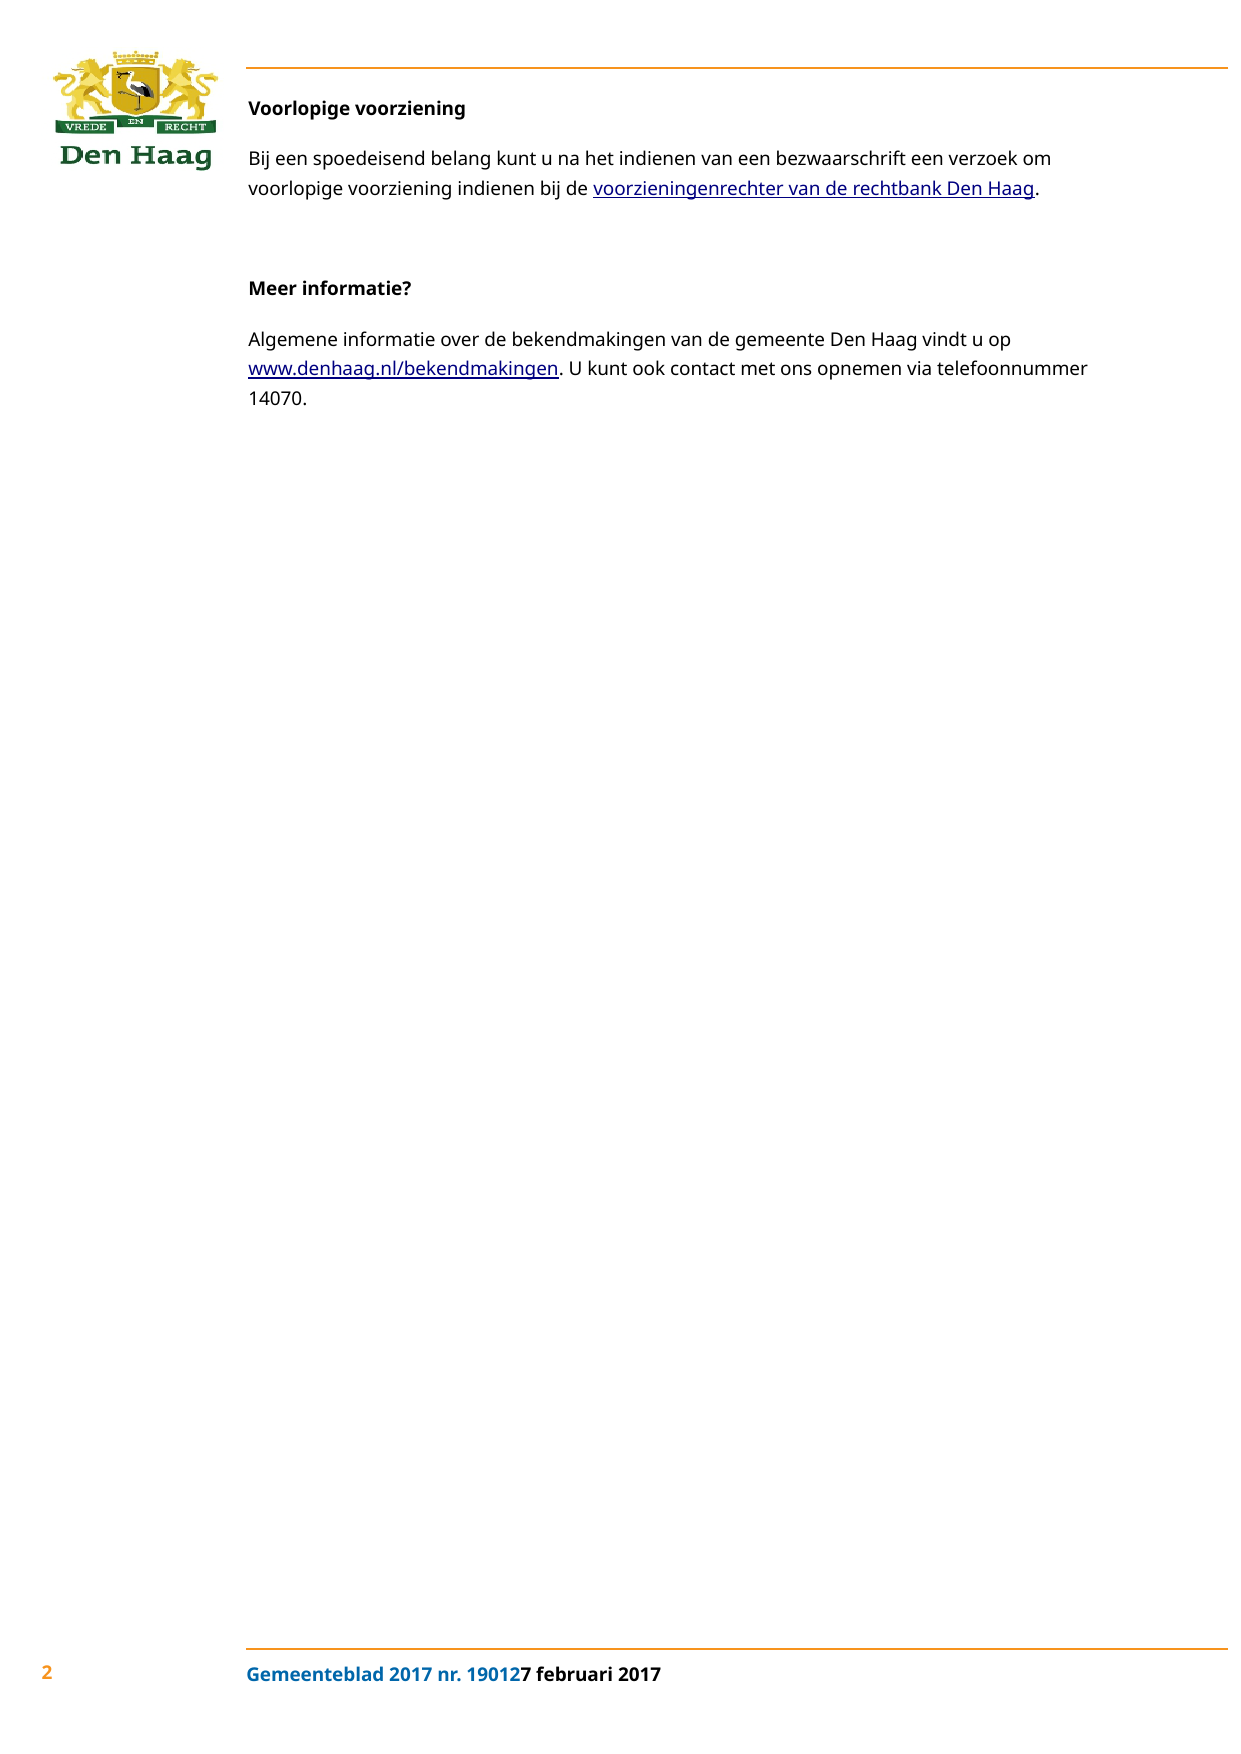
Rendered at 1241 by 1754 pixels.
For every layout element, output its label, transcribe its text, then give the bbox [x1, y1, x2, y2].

text Voorlopige voorziening [248, 95, 1152, 121]
text Algemene informatie over de bekendmakingen van de gemeente Den Haag vindt u op www.denhaag.nl/bekendmakingen. U kunt ook contact met ons opnemen via telefoonnummer 14070. [248, 326, 1152, 411]
picture [41, 47, 231, 172]
text Meer informatie? [248, 276, 1152, 301]
text Bij een spoedeisend belang kunt u na het indienen van een bezwaarschrift een verzoek om voorlopige voorziening indienen bij de voorzieningenrechter van de rechtbank Den Haag. [248, 145, 1152, 201]
